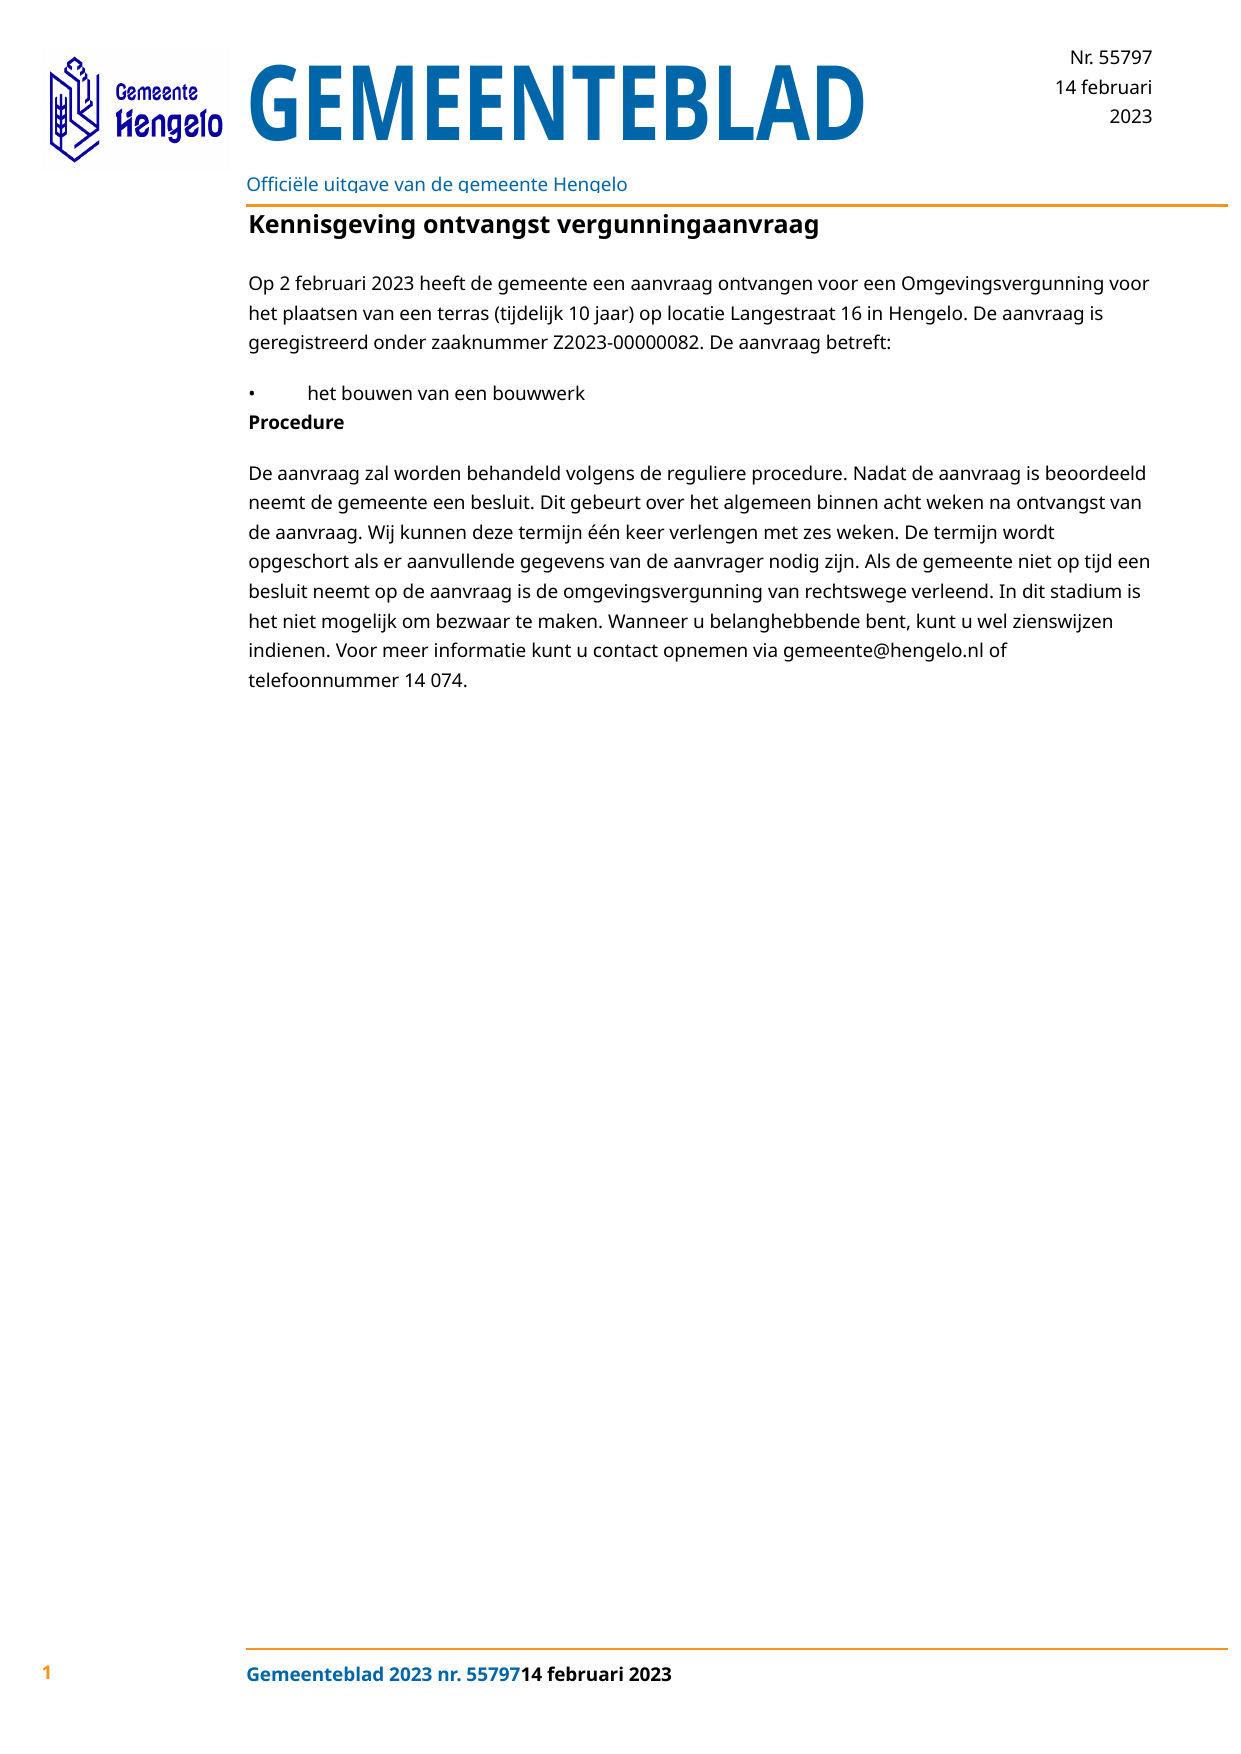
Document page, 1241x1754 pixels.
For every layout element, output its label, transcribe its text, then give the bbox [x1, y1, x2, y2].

text De aanvraag zal worden behandeld volgens de reguliere procedure. Nadat de aanvraag is beoordeeld neemt de gemeente een besluit. Dit gebeurt over het algemeen binnen acht weken na ontvangst van de aanvraag. Wij kunnen deze termijn één keer verlengen met zes weken. De termijn wordt opgeschort als er aanvullende gegevens van de aanvrager nodig zijn. Als de gemeente niet op tijd een besluit neemt op de aanvraag is de omgevingsvergunning van rechtswege verleend. In dit stadium is het niet mogelijk om bezwaar te maken. Wanneer u belanghebbende bent, kunt u wel zienswijzen indienen. Voor meer informatie kunt u contact opnemen via gemeente@hengelo.nl of telefoonnummer 14 074. [248, 460, 1152, 693]
picture [41, 47, 231, 172]
list het bouwen van een bouwwerk [248, 380, 1152, 406]
text Procedure [248, 409, 1152, 435]
text Op 2 februari 2023 heeft de gemeente een aanvraag ontvangen voor een Omgevingsvergunning voor het plaatsen van een terras (tijdelijk 10 jaar) op locatie Langestraat 16 in Hengelo. De aanvraag is geregistreerd onder zaaknummer Z2023-00000082. De aanvraag betreft: [248, 270, 1152, 355]
text Kennisgeving ontvangst vergunningaanvraag [248, 207, 1152, 241]
